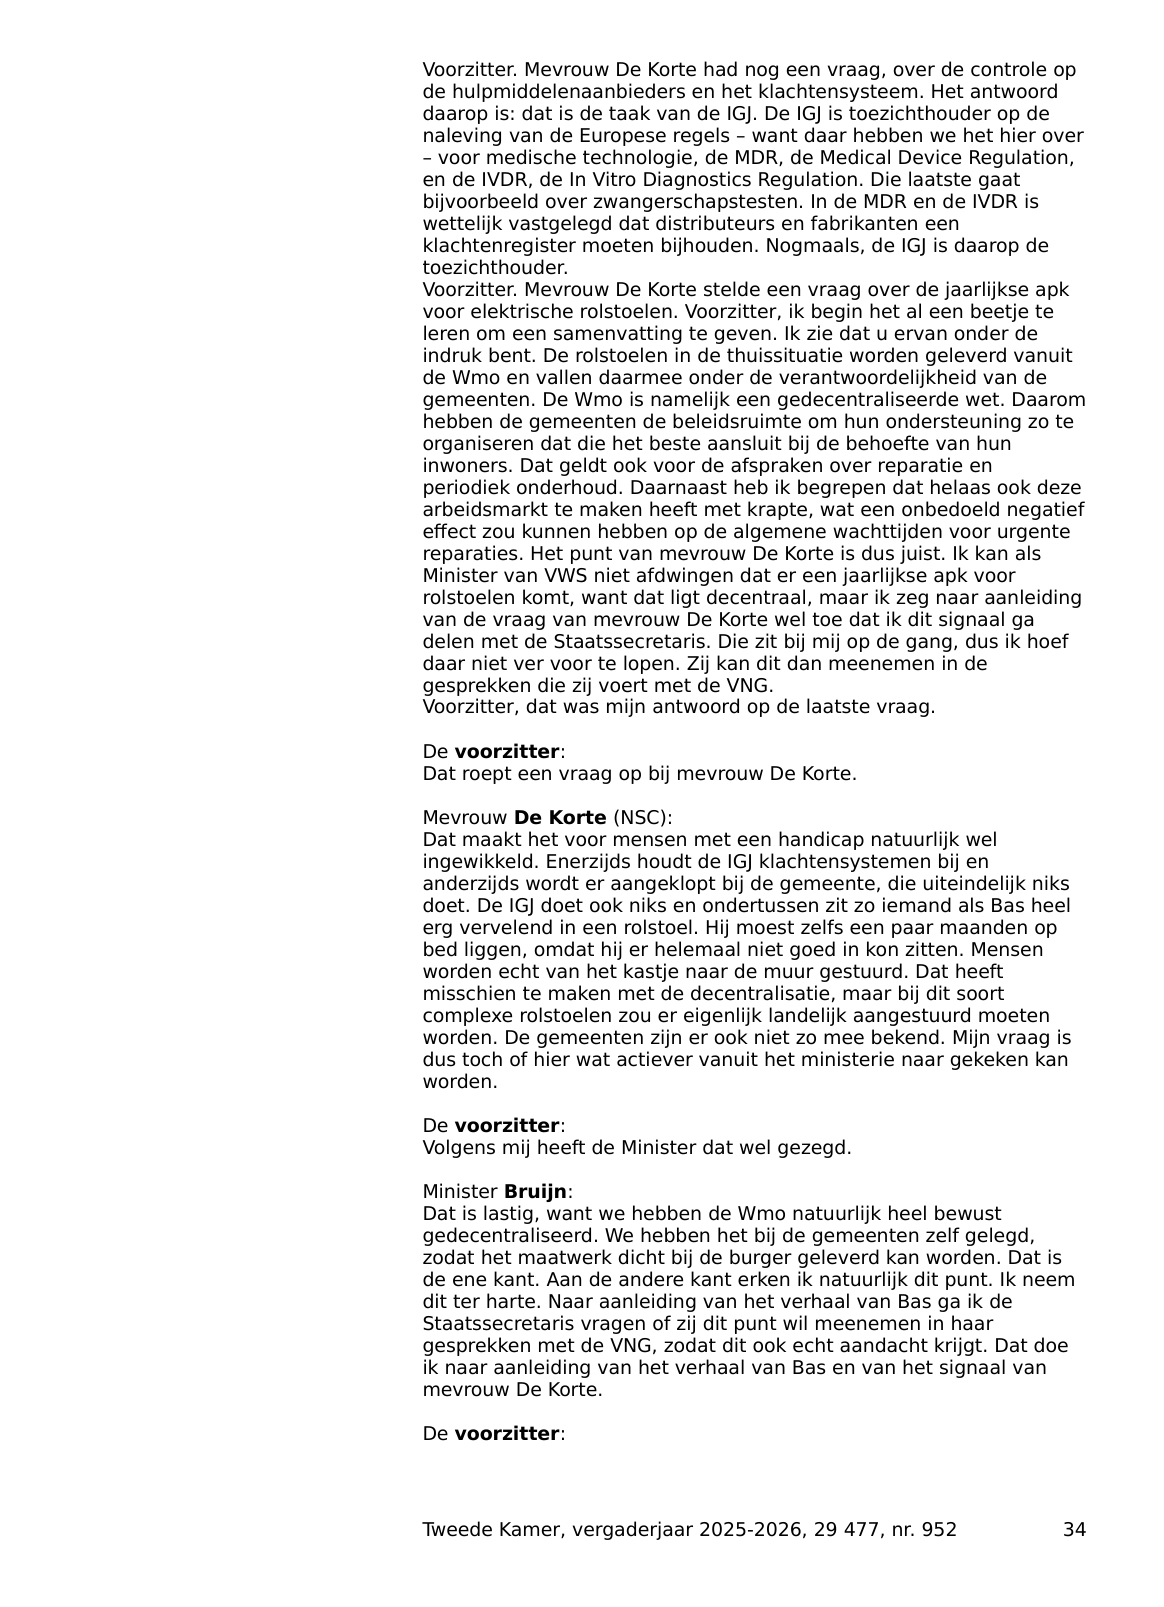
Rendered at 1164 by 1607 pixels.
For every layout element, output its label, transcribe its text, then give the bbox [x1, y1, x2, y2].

text Volgens mij heeft de Minister dat wel gezegd. [422, 1137, 1087, 1159]
text Voorzitter. Mevrouw De Korte had nog een vraag, over de controle op de hulpmiddelenaanbieders en het klachtensysteem. Het antwoord daarop is: dat is de taak van de IGJ. De IGJ is toezichthouder op de naleving van de Europese regels – want daar hebben we het hier over – voor medische technologie, de MDR, de Medical Device Regulation, en de IVDR, de In Vitro Diagnostics Regulation. Die laatste gaat bijvoorbeeld over zwangerschapstesten. In de MDR en de IVDR is wettelijk vastgelegd dat distributeurs en fabrikanten een klachtenregister moeten bijhouden. Nogmaals, de IGJ is daarop de toezichthouder. [422, 59, 1087, 279]
text Dat maakt het voor mensen met een handicap natuurlijk wel ingewikkeld. Enerzijds houdt de IGJ klachtensystemen bij en anderzijds wordt er aangeklopt bij de gemeente, die uiteindelijk niks doet. De IGJ doet ook niks en ondertussen zit zo iemand als Bas heel erg vervelend in een rolstoel. Hij moest zelfs een paar maanden op bed liggen, omdat hij er helemaal niet goed in kon zitten. Mensen worden echt van het kastje naar de muur gestuurd. Dat heeft misschien te maken met de decentralisatie, maar bij dit soort complexe rolstoelen zou er eigenlijk landelijk aangestuurd moeten worden. De gemeenten zijn er ook niet zo mee bekend. Mijn vraag is dus toch of hier wat actiever vanuit het ministerie naar gekeken kan worden. [422, 829, 1087, 1092]
text De voorzitter: [422, 1423, 1087, 1445]
text Voorzitter, dat was mijn antwoord op de laatste vraag. [422, 696, 1087, 718]
text Dat is lastig, want we hebben de Wmo natuurlijk heel bewust gedecentraliseerd. We hebben het bij de gemeenten zelf gelegd, zodat het maatwerk dicht bij de burger geleverd kan worden. Dat is de ene kant. Aan de andere kant erken ik natuurlijk dit punt. Ik neem dit ter harte. Naar aanleiding van het verhaal van Bas ga ik de Staatssecretaris vragen of zij dit punt wil meenemen in haar gesprekken met de VNG, zodat dit ook echt aandacht krijgt. Dat doe ik naar aanleiding van het verhaal van Bas en van het signaal van mevrouw De Korte. [422, 1203, 1087, 1401]
text De voorzitter: [422, 1115, 1087, 1137]
text Dat roept een vraag op bij mevrouw De Korte. [422, 763, 1087, 784]
text De voorzitter: [422, 741, 1087, 763]
text Voorzitter. Mevrouw De Korte stelde een vraag over de jaarlijkse apk voor elektrische rolstoelen. Voorzitter, ik begin het al een beetje te leren om een samenvatting te geven. Ik zie dat u ervan onder de indruk bent. De rolstoelen in de thuissituatie worden geleverd vanuit de Wmo en vallen daarmee onder de verantwoordelijkheid van de gemeenten. De Wmo is namelijk een gedecentraliseerde wet. Daarom hebben de gemeenten de beleidsruimte om hun ondersteuning zo te organiseren dat die het beste aansluit bij de behoefte van hun inwoners. Dat geldt ook voor de afspraken over reparatie en periodiek onderhoud. Daarnaast heb ik begrepen dat helaas ook deze arbeidsmarkt te maken heeft met krapte, wat een onbedoeld negatief effect zou kunnen hebben op de algemene wachttijden voor urgente reparaties. Het punt van mevrouw De Korte is dus juist. Ik kan als Minister van VWS niet afdwingen dat er een jaarlijkse apk voor rolstoelen komt, want dat ligt decentraal, maar ik zeg naar aanleiding van de vraag van mevrouw De Korte wel toe dat ik dit signaal ga delen met de Staatssecretaris. Die zit bij mij op de gang, dus ik hoef daar niet ver voor te lopen. Zij kan dit dan meenemen in de gesprekken die zij voert met de VNG. [422, 279, 1087, 696]
text Mevrouw De Korte (NSC): [422, 807, 1087, 829]
text Minister Bruijn: [422, 1181, 1087, 1203]
